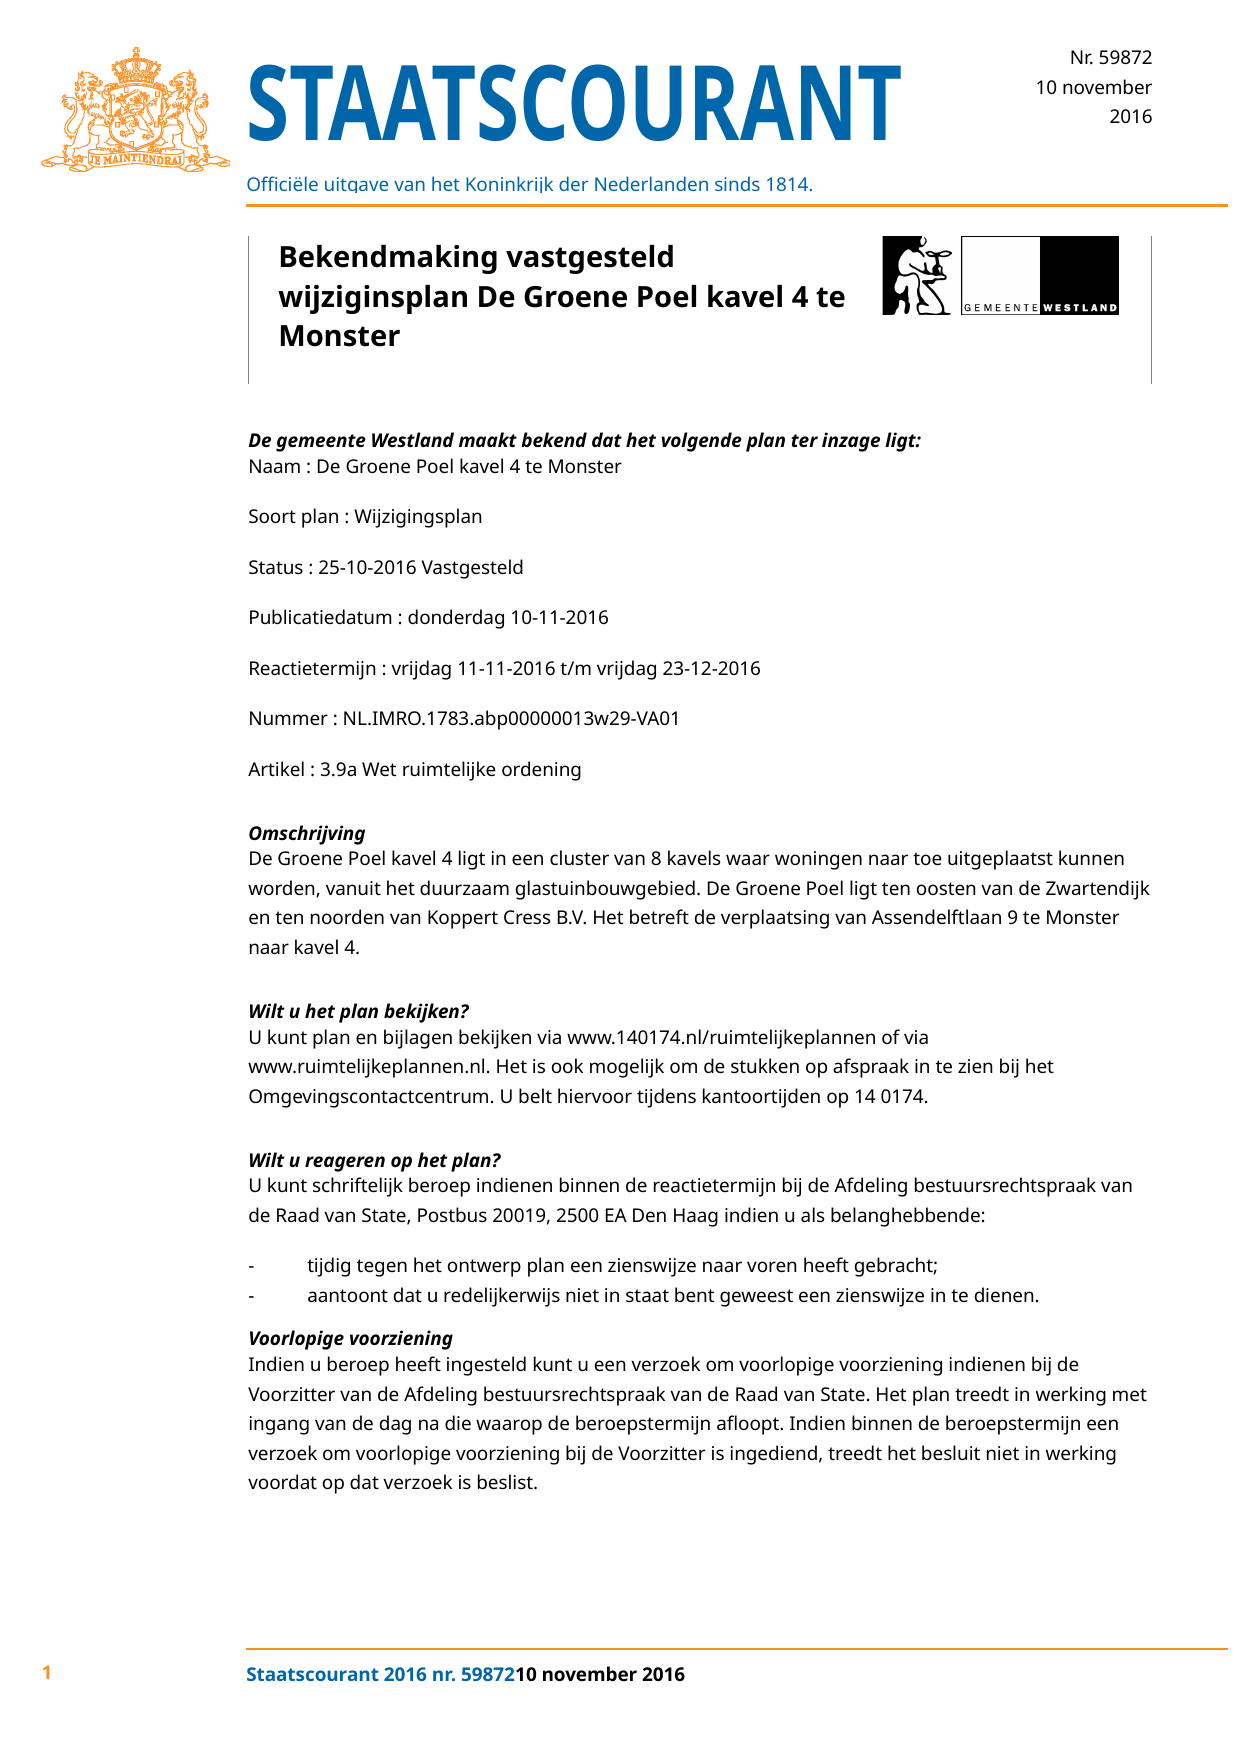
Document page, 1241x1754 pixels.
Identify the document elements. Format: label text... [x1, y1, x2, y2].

text Reactietermijn : vrijdag 11-11-2016 t/m vrijdag 23-12-2016 [248, 655, 1152, 681]
text Artikel : 3.9a Wet ruimtelijke ordening [248, 756, 1152, 781]
text Indien u beroep heeft ingesteld kunt u een verzoek om voorlopige voorziening indienen bij de Voorzitter van de Afdeling bestuursrechtspraak van de Raad van State. Het plan treedt in werking met ingang van de dag na die waarop de beroepstermijn afloopt. Indien binnen de beroepstermijn een verzoek om voorlopige voorziening bij de Voorzitter is ingediend, treedt het besluit niet in werking voordat op dat verzoek is beslist. [248, 1351, 1152, 1495]
text U kunt schriftelijk beroep indienen binnen de reactietermijn bij de Afdeling bestuursrechtspraak van de Raad van State, Postbus 20019, 2500 EA Den Haag indien u als belanghebbende: [248, 1173, 1152, 1228]
text Voorlopige voorziening [248, 1325, 1152, 1351]
text De Groene Poel kavel 4 ligt in een cluster van 8 kavels waar woningen naar toe uitgeplaatst kunnen worden, vanuit het duurzaam glastuinbouwgebied. De Groene Poel ligt ten oosten van de Zwartendijk en ten noorden van Koppert Cress B.V. Het betreft de verplaatsing van Assendelftlaan 9 te Monster naar kavel 4. [248, 845, 1152, 960]
text Wilt u het plan bekijken? [248, 998, 1152, 1024]
text Nummer : NL.IMRO.1783.abp00000013w29-VA01 [248, 705, 1152, 731]
picture [41, 47, 231, 172]
text U kunt plan en bijlagen bekijken via www.140174.nl/ruimtelijkeplannen of via www.ruimtelijkeplannen.nl. Het is ook mogelijk om de stukken op afspraak in te zien bij het Omgevingscontactcentrum. U belt hiervoor tijdens kantoortijden op 14 0174. [248, 1024, 1152, 1109]
text Omschrijving [248, 820, 1152, 845]
text Soort plan : Wijzigingsplan [248, 504, 1152, 529]
list tijdig tegen het ontwerp plan een zienswijze naar voren heeft gebracht; [248, 1253, 1152, 1278]
text De gemeente Westland maakt bekend dat het volgende plan ter inzage ligt: [248, 427, 1152, 453]
picture [882, 236, 1119, 315]
list aantoont dat u redelijkerwijs niet in staat bent geweest een zienswijze in te dienen. [248, 1282, 1152, 1308]
text Status : 25-10-2016 Vastgesteld [248, 554, 1152, 580]
text Publicatiedatum : donderdag 10-11-2016 [248, 604, 1152, 630]
table_header Bekendmaking vastgesteld wijziginsplan De Groene Poel kavel 4 te Monster [249, 236, 850, 384]
text Wilt u reageren op het plan? [248, 1147, 1152, 1173]
text Naam : De Groene Poel kavel 4 te Monster [248, 453, 1152, 479]
table_header [850, 236, 1151, 384]
